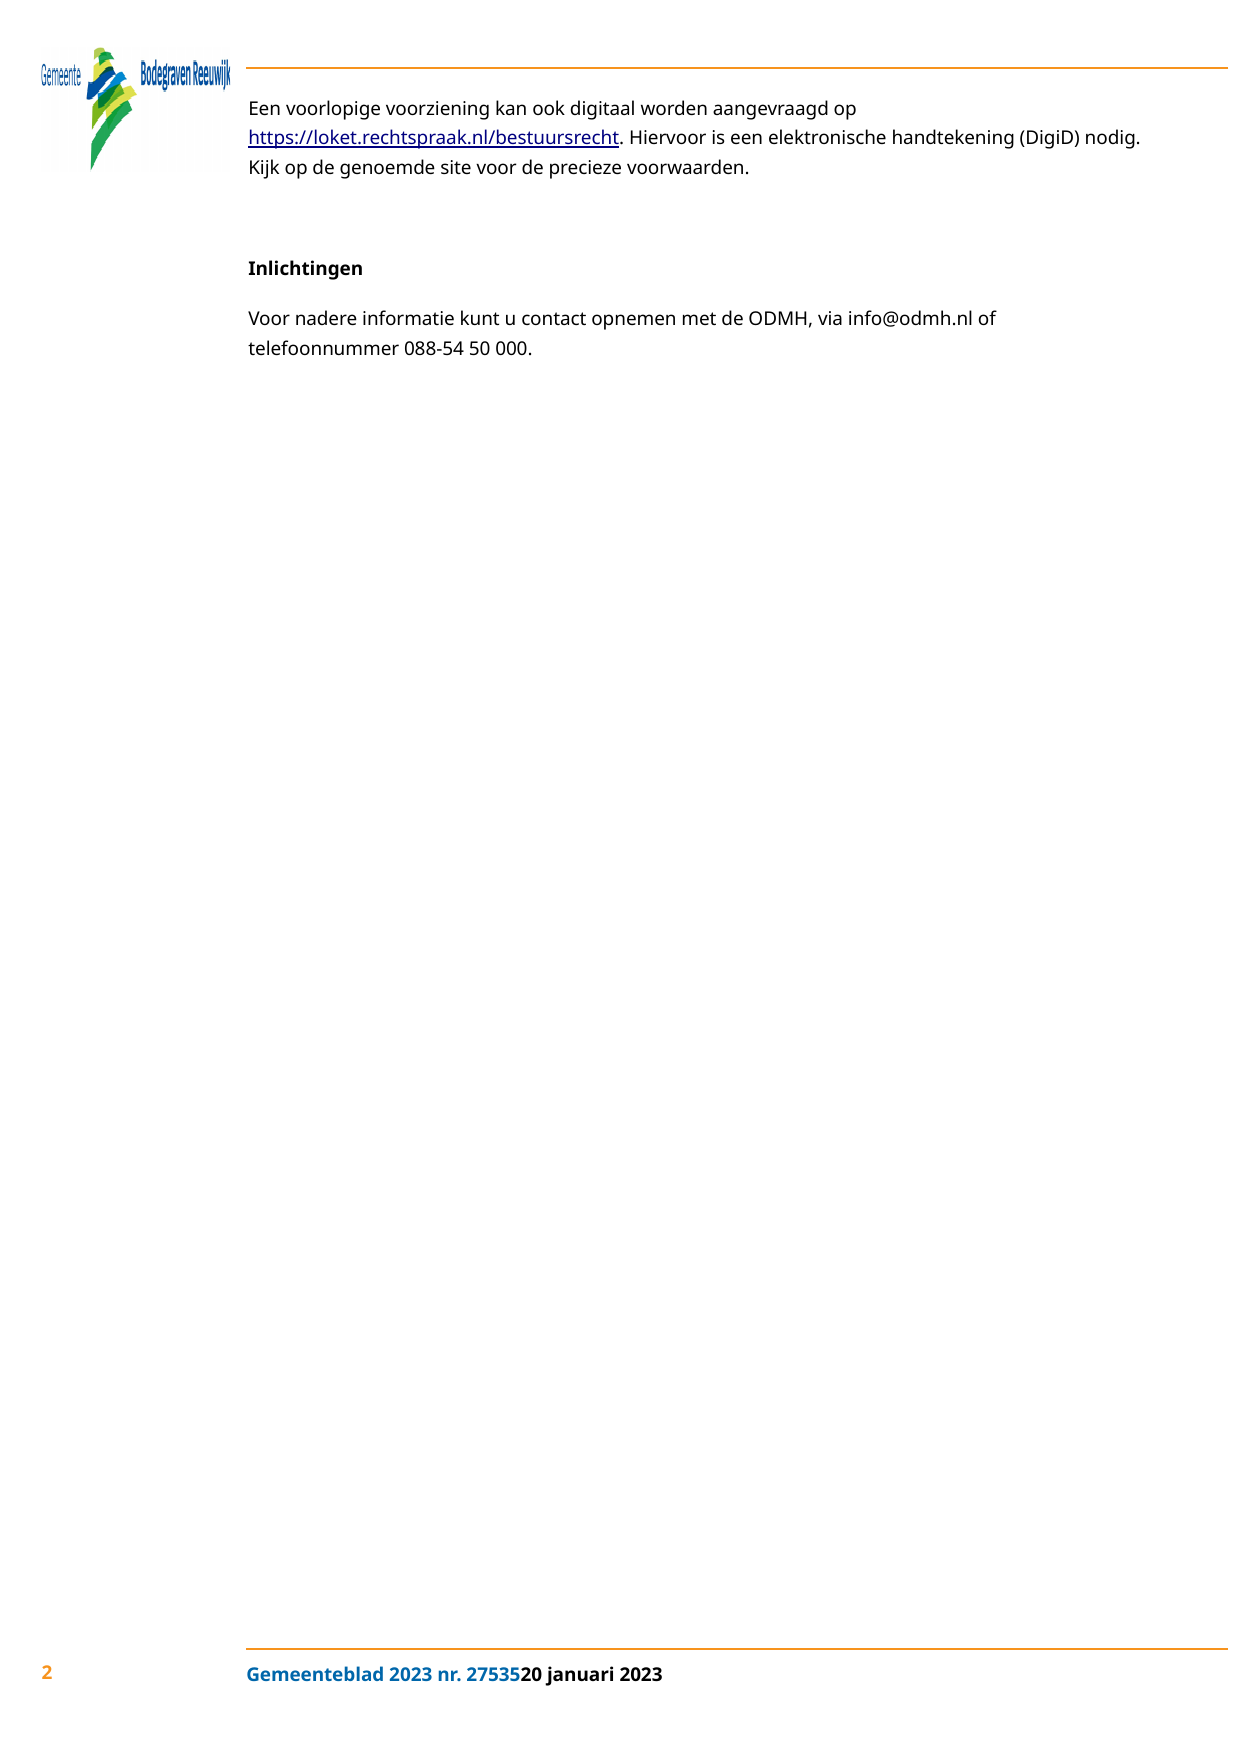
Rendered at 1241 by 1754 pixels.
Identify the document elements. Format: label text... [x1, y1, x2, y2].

picture [41, 47, 231, 172]
text Inlichtingen [248, 255, 1152, 281]
text Voor nadere informatie kunt u contact opnemen met de ODMH, via info@odmh.nl of telefoonnummer 088-54 50 000. [248, 305, 1152, 361]
text Een voorlopige voorziening kan ook digitaal worden aangevraagd op https://loket.rechtspraak.nl/bestuursrecht. Hiervoor is een elektronische handtekening (DigiD) nodig. Kijk op de genoemde site voor de precieze voorwaarden. [248, 95, 1152, 180]
